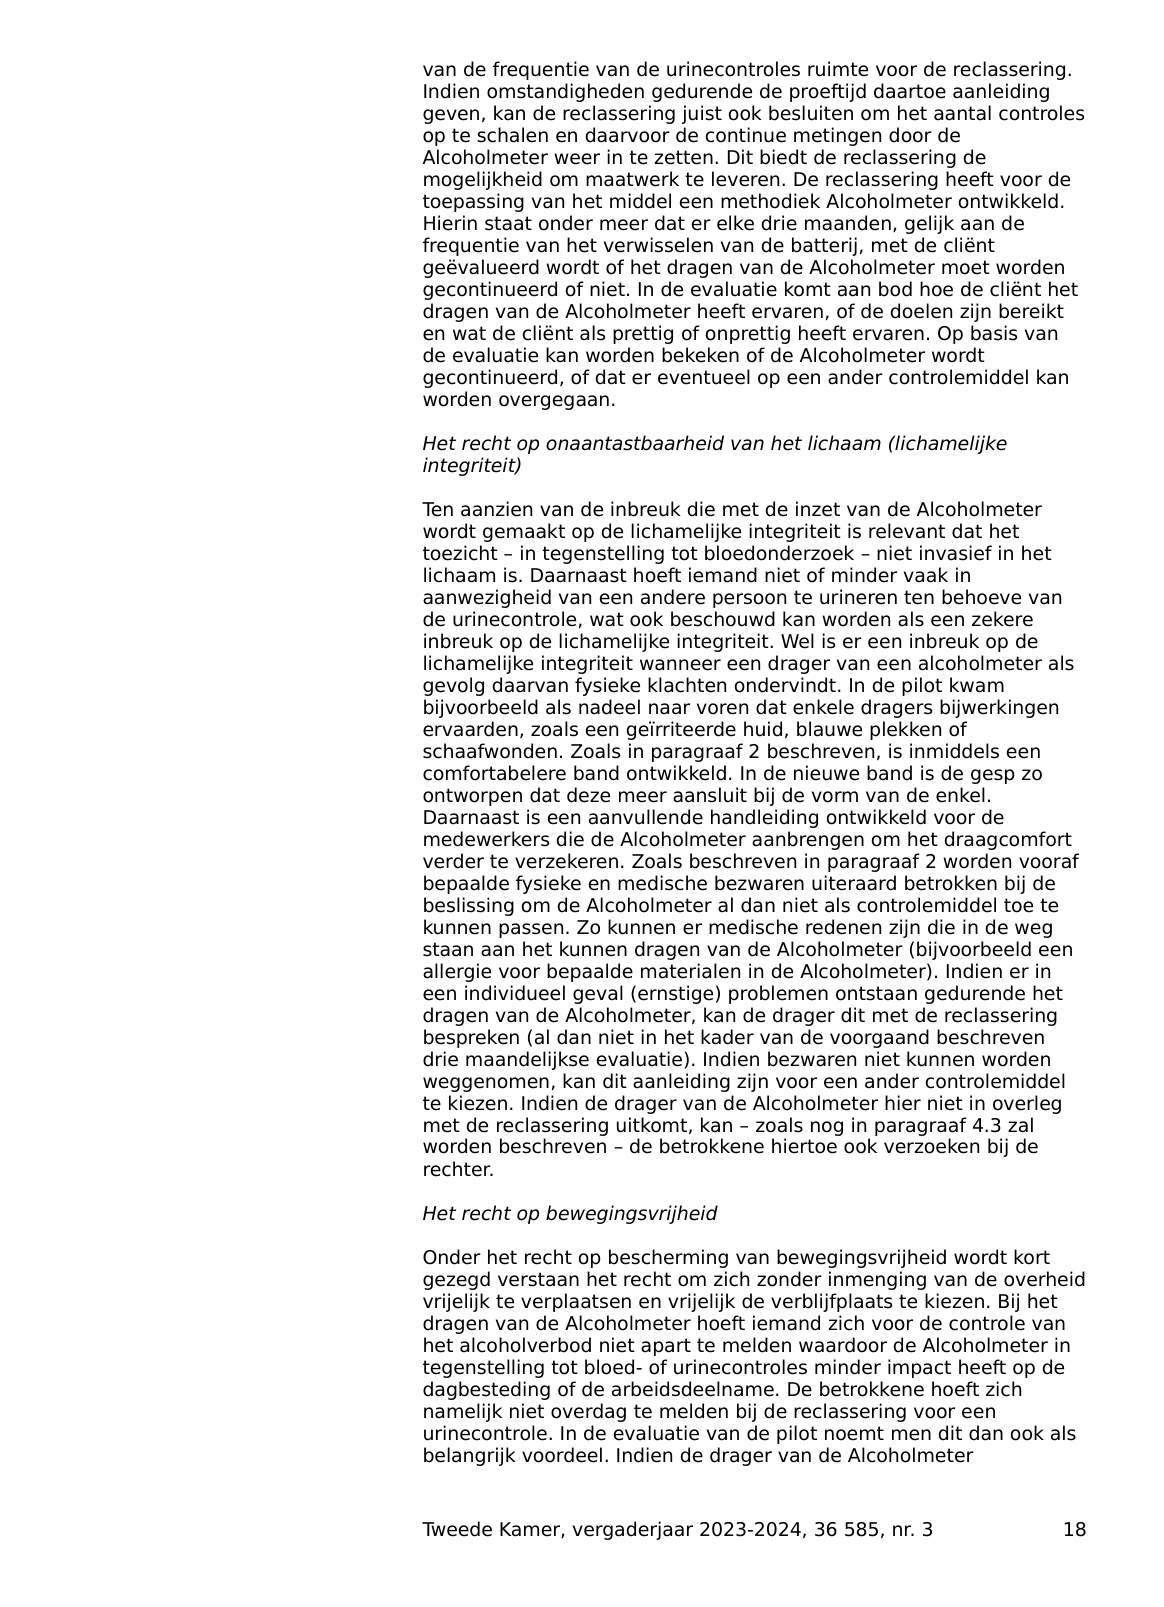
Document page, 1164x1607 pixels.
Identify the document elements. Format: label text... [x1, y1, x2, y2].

text Onder het recht op bescherming van bewegingsvrijheid wordt kort gezegd verstaan het recht om zich zonder inmenging van de overheid vrijelijk te verplaatsen en vrijelijk de verblijfplaats te kiezen. Bij het dragen van de Alcoholmeter hoeft iemand zich voor de controle van het alcoholverbod niet apart te melden waardoor de Alcoholmeter in tegenstelling tot bloed- of urinecontroles minder impact heeft op de dagbesteding of de arbeidsdeelname. De betrokkene hoeft zich namelijk niet overdag te melden bij de reclassering voor een urinecontrole. In de evaluatie van de pilot noemt men dit dan ook als belangrijk voordeel. Indien de drager van de Alcoholmeter [422, 1247, 1087, 1467]
subtitle Het recht op bewegingsvrijheid [422, 1203, 1087, 1224]
subtitle Het recht op onaantastbaarheid van het lichaam (lichamelijke integriteit) [422, 433, 1087, 477]
text van de frequentie van de urinecontroles ruimte voor de reclassering. Indien omstandigheden gedurende de proeftijd daartoe aanleiding geven, kan de reclassering juist ook besluiten om het aantal controles op te schalen en daarvoor de continue metingen door de Alcoholmeter weer in te zetten. Dit biedt de reclassering de mogelijkheid om maatwerk te leveren. De reclassering heeft voor de toepassing van het middel een methodiek Alcoholmeter ontwikkeld. Hierin staat onder meer dat er elke drie maanden, gelijk aan de frequentie van het verwisselen van de batterij, met de cliënt geëvalueerd wordt of het dragen van de Alcoholmeter moet worden gecontinueerd of niet. In de evaluatie komt aan bod hoe de cliënt het dragen van de Alcoholmeter heeft ervaren, of de doelen zijn bereikt en wat de cliënt als prettig of onprettig heeft ervaren. Op basis van de evaluatie kan worden bekeken of de Alcoholmeter wordt gecontinueerd, of dat er eventueel op een ander controlemiddel kan worden overgegaan. [422, 59, 1087, 411]
text Ten aanzien van de inbreuk die met de inzet van de Alcoholmeter wordt gemaakt op de lichamelijke integriteit is relevant dat het toezicht – in tegenstelling tot bloedonderzoek – niet invasief in het lichaam is. Daarnaast hoeft iemand niet of minder vaak in aanwezigheid van een andere persoon te urineren ten behoeve van de urinecontrole, wat ook beschouwd kan worden als een zekere inbreuk op de lichamelijke integriteit. Wel is er een inbreuk op de lichamelijke integriteit wanneer een drager van een alcoholmeter als gevolg daarvan fysieke klachten ondervindt. In de pilot kwam bijvoorbeeld als nadeel naar voren dat enkele dragers bijwerkingen ervaarden, zoals een geïrriteerde huid, blauwe plekken of schaafwonden. Zoals in paragraaf 2 beschreven, is inmiddels een comfortabelere band ontwikkeld. In de nieuwe band is de gesp zo ontworpen dat deze meer aansluit bij de vorm van de enkel. Daarnaast is een aanvullende handleiding ontwikkeld voor de medewerkers die de Alcoholmeter aanbrengen om het draagcomfort verder te verzekeren. Zoals beschreven in paragraaf 2 worden vooraf bepaalde fysieke en medische bezwaren uiteraard betrokken bij de beslissing om de Alcoholmeter al dan niet als controlemiddel toe te kunnen passen. Zo kunnen er medische redenen zijn die in de weg staan aan het kunnen dragen van de Alcoholmeter (bijvoorbeeld een allergie voor bepaalde materialen in de Alcoholmeter). Indien er in een individueel geval (ernstige) problemen ontstaan gedurende het dragen van de Alcoholmeter, kan de drager dit met de reclassering bespreken (al dan niet in het kader van de voorgaand beschreven drie maandelijkse evaluatie). Indien bezwaren niet kunnen worden weggenomen, kan dit aanleiding zijn voor een ander controlemiddel te kiezen. Indien de drager van de Alcoholmeter hier niet in overleg met de reclassering uitkomt, kan – zoals nog in paragraaf 4.3 zal worden beschreven – de betrokkene hiertoe ook verzoeken bij de rechter. [422, 499, 1087, 1180]
